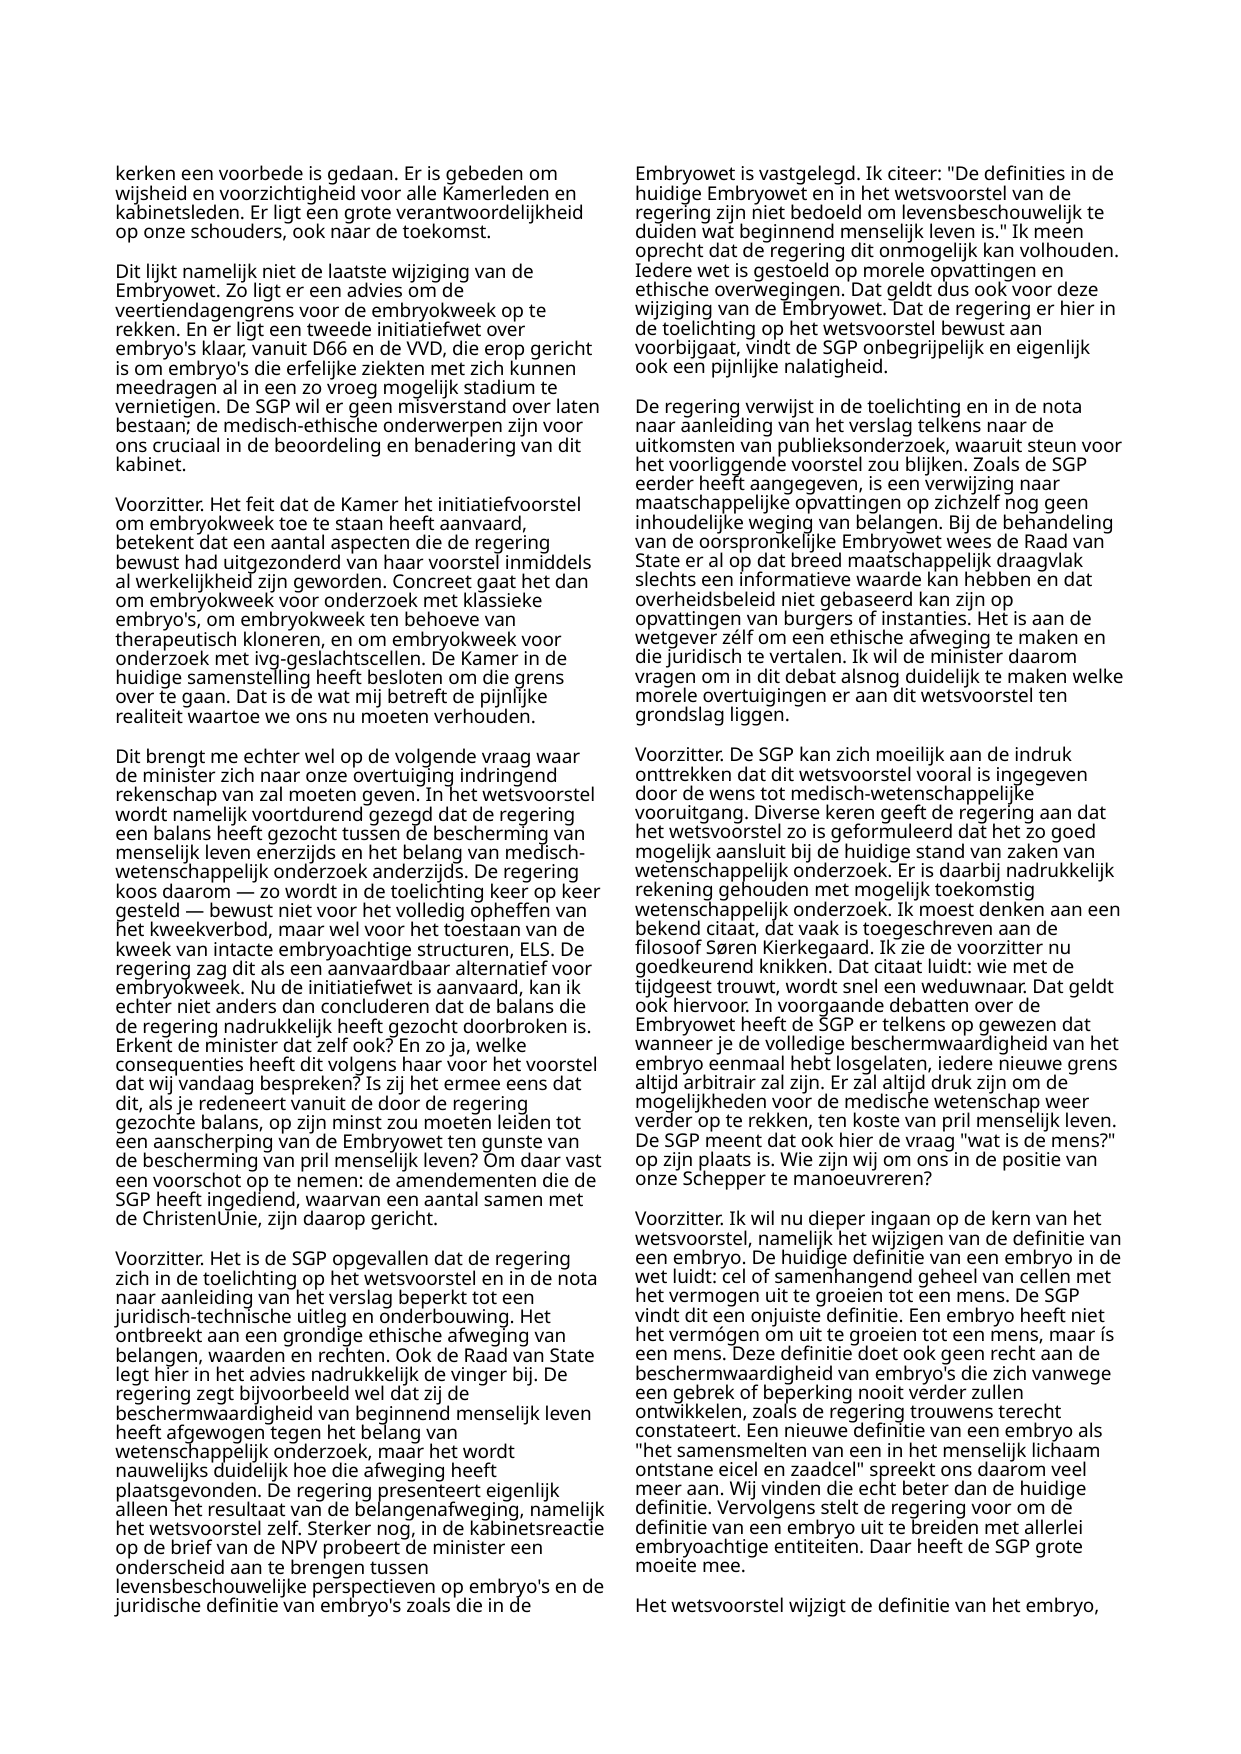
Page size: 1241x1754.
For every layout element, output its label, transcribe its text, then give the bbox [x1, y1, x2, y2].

text Voorzitter. Het is de SGP opgevallen dat de regering zich in de toelichting op het wetsvoorstel en in de nota naar aanleiding van het verslag beperkt tot een juridisch-technische uitleg en onderbouwing. Het ontbreekt aan een grondige ethische afweging van belangen, waarden en rechten. Ook de Raad van State legt hier in het advies nadrukkelijk de vinger bij. De regering zegt bijvoorbeeld wel dat zij de beschermwaardigheid van beginnend menselijk leven heeft afgewogen tegen het belang van wetenschappelijk onderzoek, maar het wordt nauwelijks duidelijk hoe die afweging heeft plaatsgevonden. De regering presenteert eigenlijk alleen het resultaat van de belangenafweging, namelijk het wetsvoorstel zelf. Sterker nog, in de kabinetsreactie op de brief van de NPV probeert de minister een onderscheid aan te brengen tussen levensbeschouwelijke perspectieven op embryo's en de juridische definitie van embryo's zoals die in de [115, 1250, 605, 1616]
text Het wetsvoorstel wijzigt de definitie van het embryo, [635, 1597, 1125, 1616]
text Voorzitter. Ik wil nu dieper ingaan op de kern van het wetsvoorstel, namelijk het wijzigen van de definitie van een embryo. De huidige definitie van een embryo in de wet luidt: cel of samenhangend geheel van cellen met het vermogen uit te groeien tot een mens. De SGP vindt dit een onjuiste definitie. Een embryo heeft niet het vermógen om uit te groeien tot een mens, maar ís een mens. Deze definitie doet ook geen recht aan de beschermwaardigheid van embryo's die zich vanwege een gebrek of beperking nooit verder zullen ontwikkelen, zoals de regering trouwens terecht constateert. Een nieuwe definitie van een embryo als "het samensmelten van een in het menselijk lichaam ontstane eicel en zaadcel" spreekt ons daarom veel meer aan. Wij vinden die echt beter dan de huidige definitie. Vervolgens stelt de regering voor om de definitie van een embryo uit te breiden met allerlei embryoachtige entiteiten. Daar heeft de SGP grote moeite mee. [635, 1210, 1125, 1576]
text Voorzitter. Het feit dat de Kamer het initiatiefvoorstel om embryokweek toe te staan heeft aanvaard, betekent dat een aantal aspecten die de regering bewust had uitgezonderd van haar voorstel inmiddels al werkelijkheid zijn geworden. Concreet gaat het dan om embryokweek voor onderzoek met klassieke embryo's, om embryokweek ten behoeve van therapeutisch kloneren, en om embryokweek voor onderzoek met ivg-geslachtscellen. De Kamer in de huidige samenstelling heeft besloten om die grens over te gaan. Dat is de wat mij betreft de pijnlijke realiteit waartoe we ons nu moeten verhouden. [115, 496, 605, 727]
text Embryowet is vastgelegd. Ik citeer: "De definities in de huidige Embryowet en in het wetsvoorstel van de regering zijn niet bedoeld om levensbeschouwelijk te duiden wat beginnend menselijk leven is." Ik meen oprecht dat de regering dit onmogelijk kan volhouden. Iedere wet is gestoeld op morele opvattingen en ethische overwegingen. Dat geldt dus ook voor deze wijziging van de Embryowet. Dat de regering er hier in de toelichting op het wetsvoorstel bewust aan voorbijgaat, vindt de SGP onbegrijpelijk en eigenlijk ook een pijnlijke nalatigheid. [635, 165, 1125, 377]
text Dit lijkt namelijk niet de laatste wijziging van de Embryowet. Zo ligt er een advies om de veertiendagengrens voor de embryokweek op te rekken. En er ligt een tweede initiatiefwet over embryo's klaar, vanuit D66 en de VVD, die erop gericht is om embryo's die erfelijke ziekten met zich kunnen meedragen al in een zo vroeg mogelijk stadium te vernietigen. De SGP wil er geen misverstand over laten bestaan; de medisch-ethische onderwerpen zijn voor ons cruciaal in de beoordeling en benadering van dit kabinet. [115, 263, 605, 475]
text kerken een voorbede is gedaan. Er is gebeden om wijsheid en voorzichtigheid voor alle Kamerleden en kabinetsleden. Er ligt een grote verantwoordelijkheid op onze schouders, ook naar de toekomst. [115, 165, 605, 242]
text De regering verwijst in de toelichting en in de nota naar aanleiding van het verslag telkens naar de uitkomsten van publieksonderzoek, waaruit steun voor het voorliggende voorstel zou blijken. Zoals de SGP eerder heeft aangegeven, is een verwijzing naar maatschappelijke opvattingen op zichzelf nog geen inhoudelijke weging van belangen. Bij de behandeling van de oorspronkelijke Embryowet wees de Raad van State er al op dat breed maatschappelijk draagvlak slechts een informatieve waarde kan hebben en dat overheidsbeleid niet gebaseerd kan zijn op opvattingen van burgers of instanties. Het is aan de wetgever zélf om een ethische afweging te maken en die juridisch te vertalen. Ik wil de minister daarom vragen om in dit debat alsnog duidelijk te maken welke morele overtuigingen er aan dit wetsvoorstel ten grondslag liggen. [635, 398, 1125, 726]
text Dit brengt me echter wel op de volgende vraag waar de minister zich naar onze overtuiging indringend rekenschap van zal moeten geven. In het wetsvoorstel wordt namelijk voortdurend gezegd dat de regering een balans heeft gezocht tussen de bescherming van menselijk leven enerzijds en het belang van medisch-wetenschappelijk onderzoek anderzijds. De regering koos daarom — zo wordt in de toelichting keer op keer gesteld — bewust niet voor het volledig opheffen van het kweekverbod, maar wel voor het toestaan van de kweek van intacte embryoachtige structuren, ELS. De regering zag dit als een aanvaardbaar alternatief voor embryokweek. Nu de initiatiefwet is aanvaard, kan ik echter niet anders dan concluderen dat de balans die de regering nadrukkelijk heeft gezocht doorbroken is. Erkent de minister dat zelf ook? En zo ja, welke consequenties heeft dit volgens haar voor het voorstel dat wij vandaag bespreken? Is zij het ermee eens dat dit, als je redeneert vanuit de door de regering gezochte balans, op zijn minst zou moeten leiden tot een aanscherping van de Embryowet ten gunste van de bescherming van pril menselijk leven? Om daar vast een voorschot op te nemen: de amendementen die de SGP heeft ingediend, waarvan een aantal samen met de ChristenUnie, zijn daarop gericht. [115, 748, 605, 1229]
text Voorzitter. De SGP kan zich moeilijk aan de indruk onttrekken dat dit wetsvoorstel vooral is ingegeven door de wens tot medisch-wetenschappelijke vooruitgang. Diverse keren geeft de regering aan dat het wetsvoorstel zo is geformuleerd dat het zo goed mogelijk aansluit bij de huidige stand van zaken van wetenschappelijk onderzoek. Er is daarbij nadrukkelijk rekening gehouden met mogelijk toekomstig wetenschappelijk onderzoek. Ik moest denken aan een bekend citaat, dat vaak is toegeschreven aan de filosoof Søren Kierkegaard. Ik zie de voorzitter nu goedkeurend knikken. Dat citaat luidt: wie met de tijdgeest trouwt, wordt snel een weduwnaar. Dat geldt ook hiervoor. In voorgaande debatten over de Embryowet heeft de SGP er telkens op gewezen dat wanneer je de volledige beschermwaardigheid van het embryo eenmaal hebt losgelaten, iedere nieuwe grens altijd arbitrair zal zijn. Er zal altijd druk zijn om de mogelijkheden voor de medische wetenschap weer verder op te rekken, ten koste van pril menselijk leven. De SGP meent dat ook hier de vraag "wat is de mens?" op zijn plaats is. Wie zijn wij om ons in de positie van onze Schepper te manoeuvreren? [635, 746, 1125, 1189]
